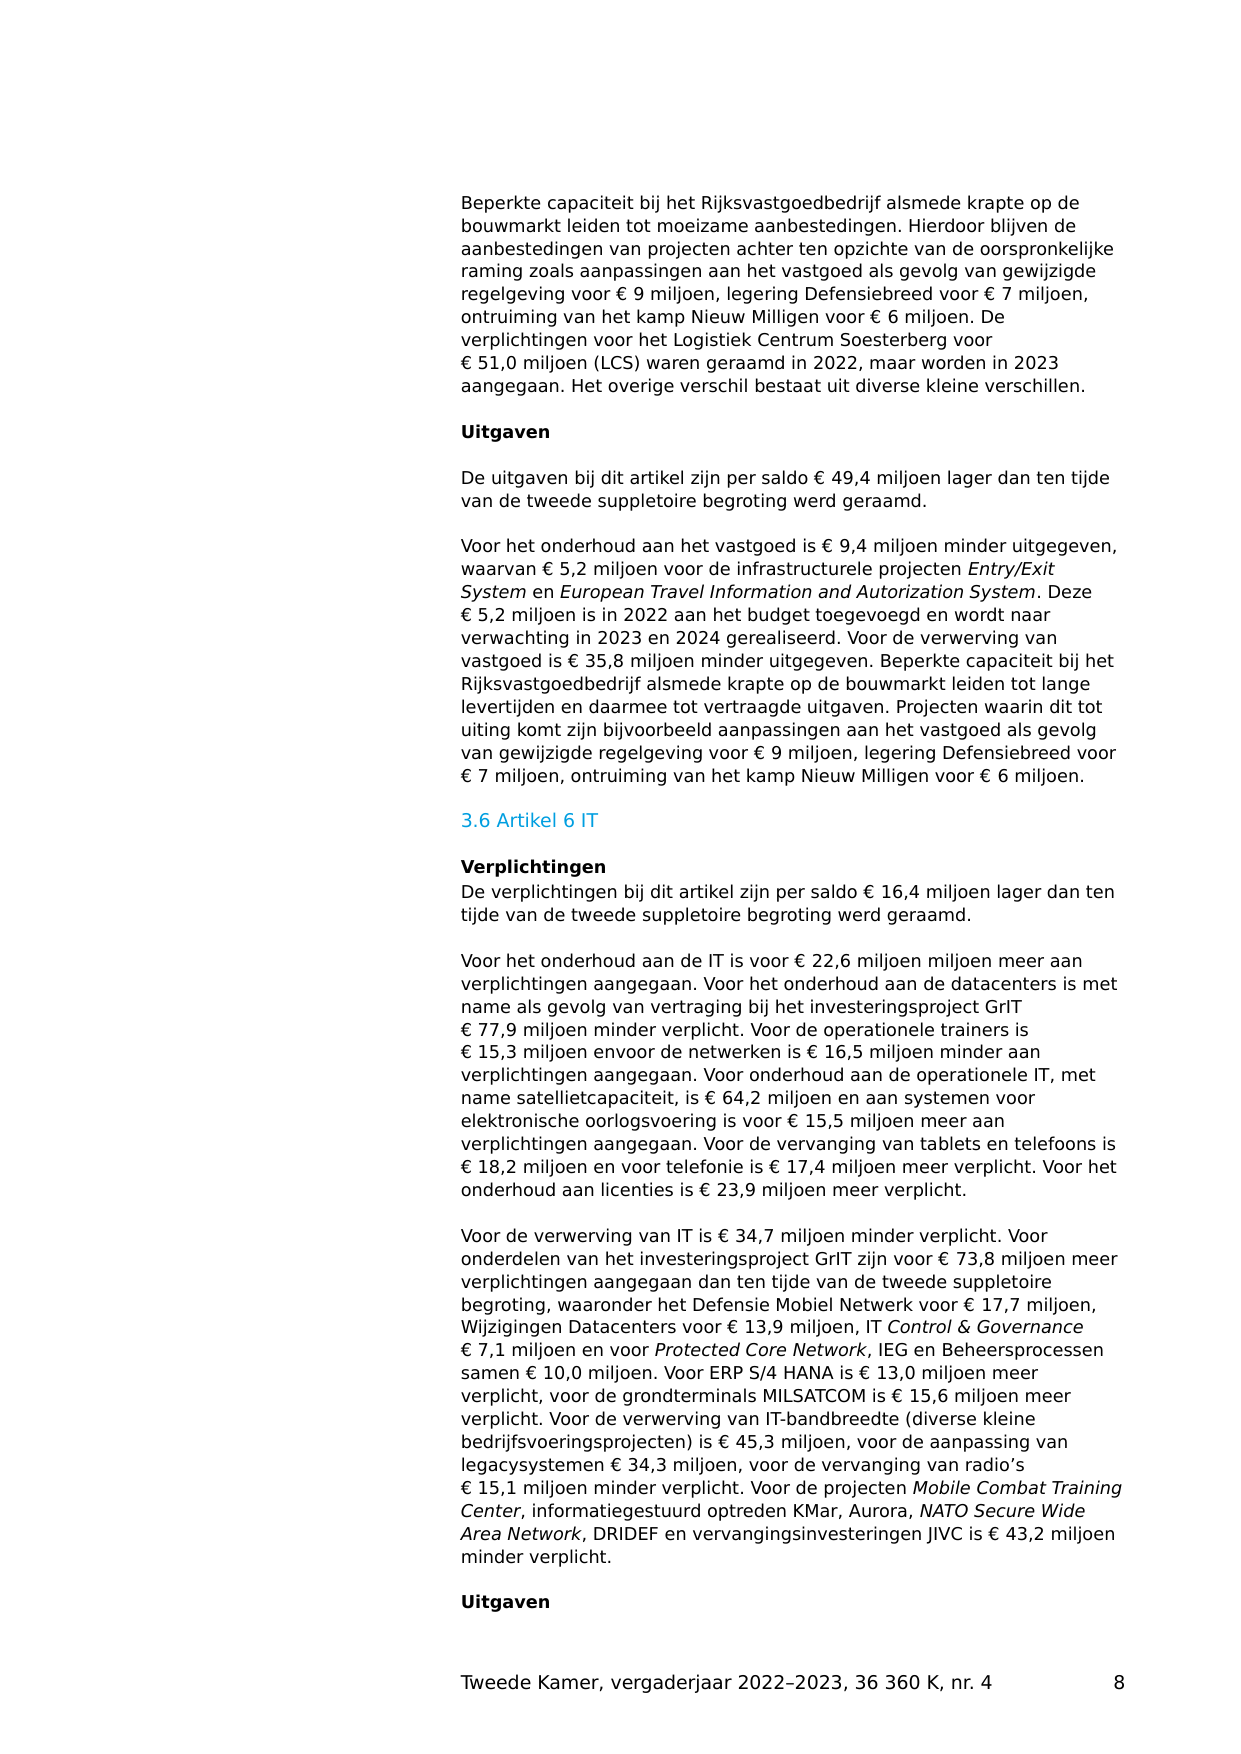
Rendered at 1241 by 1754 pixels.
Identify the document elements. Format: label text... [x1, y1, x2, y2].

text Voor het onderhoud aan het vastgoed is € 9,4 miljoen minder uitgegeven, waarvan € 5,2 miljoen voor de infrastructurele projecten Entry/Exit System en European Travel Information and Autorization System. Deze € 5,2 miljoen is in 2022 aan het budget toegevoegd en wordt naar verwachting in 2023 en 2024 gerealiseerd. Voor de verwerving van vastgoed is € 35,8 miljoen minder uitgegeven. Beperkte capaciteit bij het Rijksvastgoedbedrijf alsmede krapte op de bouwmarkt leiden tot lange levertijden en daarmee tot vertraagde uitgaven. Projecten waarin dit tot uiting komt zijn bijvoorbeeld aanpassingen aan het vastgoed als gevolg van gewijzigde regelgeving voor € 9 miljoen, legering Defensiebreed voor € 7 miljoen, ontruiming van het kamp Nieuw Milligen voor € 6 miljoen. [461, 534, 1125, 787]
text De verplichtingen bij dit artikel zijn per saldo € 16,4 miljoen lager dan ten tijde van de tweede suppletoire begroting werd geraamd. [461, 880, 1125, 926]
text Uitgaven [461, 420, 1125, 443]
text De uitgaven bij dit artikel zijn per saldo € 49,4 miljoen lager dan ten tijde van de tweede suppletoire begroting werd geraamd. [461, 466, 1125, 512]
text Voor het onderhoud aan de IT is voor € 22,6 miljoen miljoen meer aan verplichtingen aangegaan. Voor het onderhoud aan de datacenters is met name als gevolg van vertraging bij het investeringsproject GrIT € 77,9 miljoen minder verplicht. Voor de operationele trainers is € 15,3 miljoen envoor de netwerken is € 16,5 miljoen minder aan verplichtingen aangegaan. Voor onderhoud aan de operationele IT, met name satellietcapaciteit, is € 64,2 miljoen en aan systemen voor elektronische oorlogsvoering is voor € 15,5 miljoen meer aan verplichtingen aangegaan. Voor de vervanging van tablets en telefoons is € 18,2 miljoen en voor telefonie is € 17,4 miljoen meer verplicht. Voor het onderhoud aan licenties is € 23,9 miljoen meer verplicht. [461, 949, 1125, 1201]
text Beperkte capaciteit bij het Rijksvastgoedbedrijf alsmede krapte op de bouwmarkt leiden tot moeizame aanbestedingen. Hierdoor blijven de aanbestedingen van projecten achter ten opzichte van de oorspronkelijke raming zoals aanpassingen aan het vastgoed als gevolg van gewijzigde regelgeving voor € 9 miljoen, legering Defensiebreed voor € 7 miljoen, ontruiming van het kamp Nieuw Milligen voor € 6 miljoen. De verplichtingen voor het Logistiek Centrum Soesterberg voor € 51,0 miljoen (LCS) waren geraamd in 2022, maar worden in 2023 aangegaan. Het overige verschil bestaat uit diverse kleine verschillen. [461, 191, 1125, 397]
text Verplichtingen [461, 855, 1125, 878]
text Voor de verwerving van IT is € 34,7 miljoen minder verplicht. Voor onderdelen van het investeringsproject GrIT zijn voor € 73,8 miljoen meer verplichtingen aangegaan dan ten tijde van de tweede suppletoire begroting, waaronder het Defensie Mobiel Netwerk voor € 17,7 miljoen, Wijzigingen Datacenters voor € 13,9 miljoen, IT Control & Governance € 7,1 miljoen en voor Protected Core Network, IEG en Beheersprocessen samen € 10,0 miljoen. Voor ERP S/4 HANA is € 13,0 miljoen meer verplicht, voor de grondterminals MILSATCOM is € 15,6 miljoen meer verplicht. Voor de verwerving van IT-bandbreedte (diverse kleine bedrijfsvoeringsprojecten) is € 45,3 miljoen, voor de aanpassing van legacysystemen € 34,3 miljoen, voor de vervanging van radio’s € 15,1 miljoen minder verplicht. Voor de projecten Mobile Combat Training Center, informatiegestuurd optreden KMar, Aurora, NATO Secure Wide Area Network, DRIDEF en vervangingsinvesteringen JIVC is € 43,2 miljoen minder verplicht. [461, 1224, 1125, 1568]
title 3.6 Artikel 6 IT [461, 809, 1125, 831]
text Uitgaven [461, 1591, 1125, 1613]
